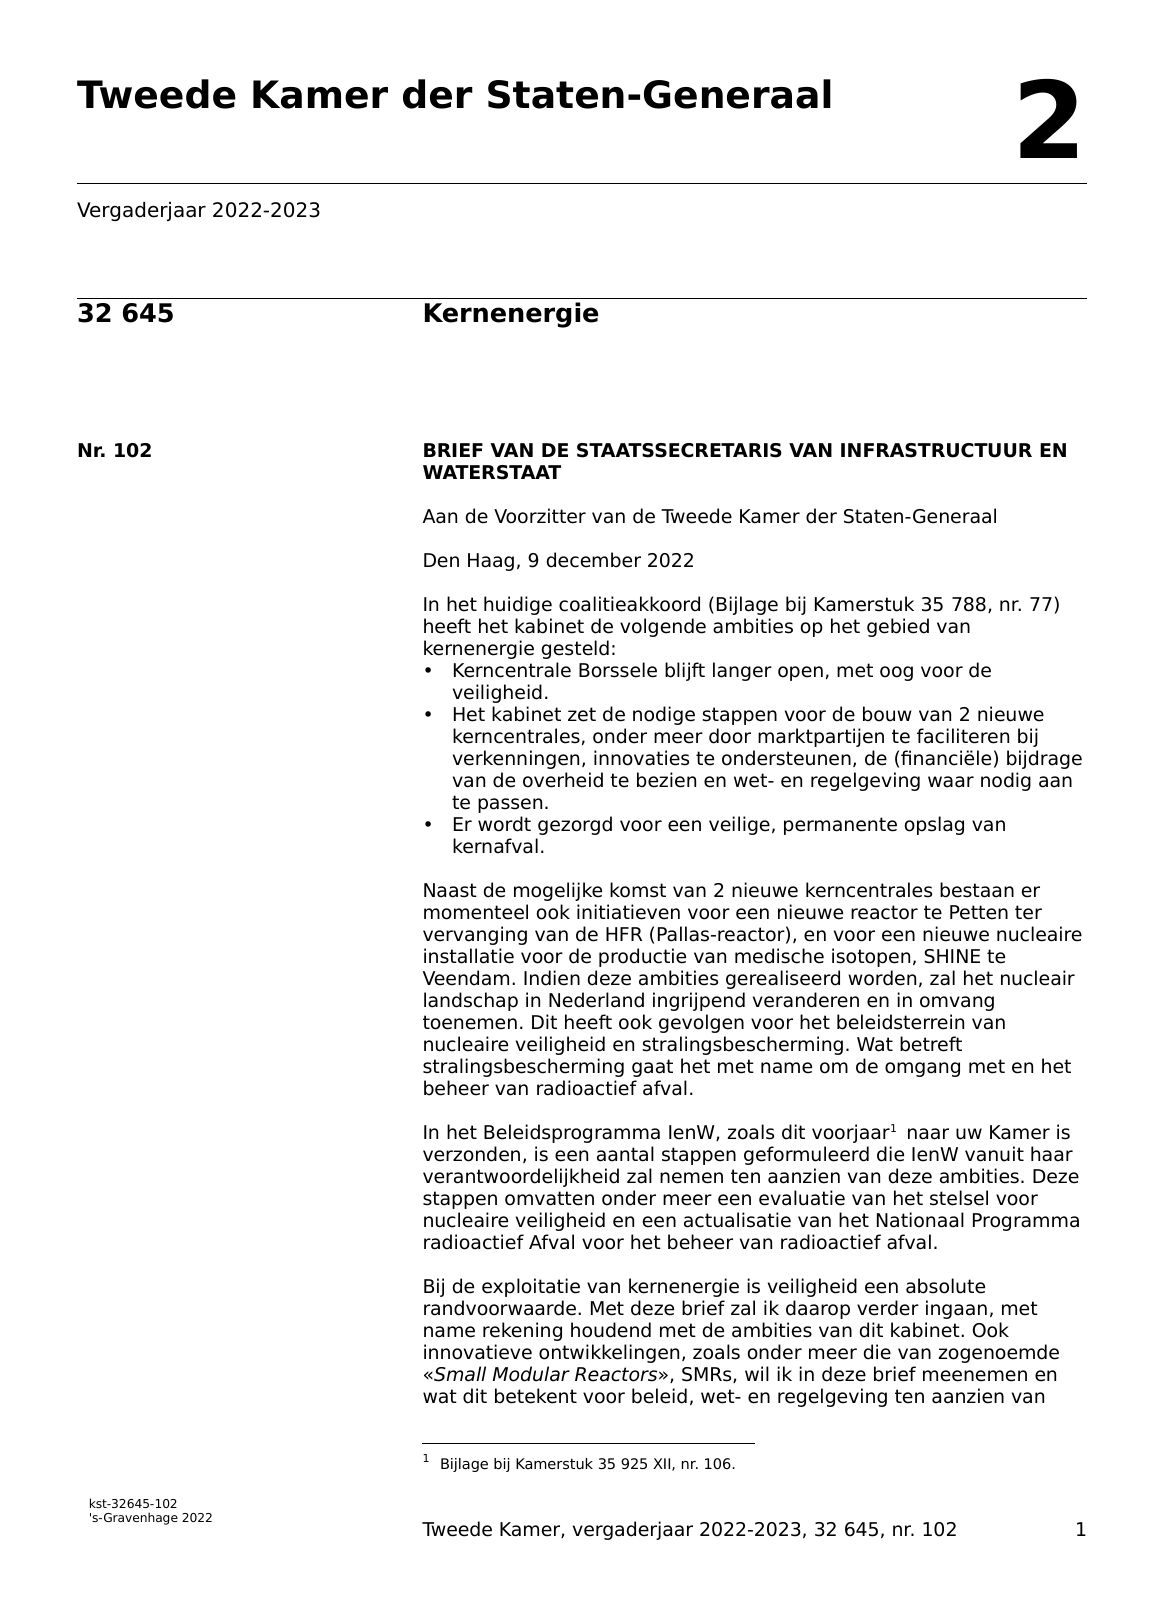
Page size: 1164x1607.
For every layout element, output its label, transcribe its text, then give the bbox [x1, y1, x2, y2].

text • Het kabinet zet de nodige stappen voor de bouw van 2 nieuwe kerncentrales, onder meer door marktpartijen te faciliteren bij verkenningen, innovaties te ondersteunen, de (financiële) bijdrage van de overheid te bezien en wet- en regelgeving waar nodig aan te passen. [422, 704, 1087, 814]
text In het Beleidsprogramma IenW, zoals dit voorjaar naar uw Kamer is verzonden, is een aantal stappen geformuleerd die IenW vanuit haar verantwoordelijkheid zal nemen ten aanzien van deze ambities. Deze stappen omvatten onder meer een evaluatie van het stelsel voor nucleaire veiligheid en een actualisatie van het Nationaal Programma radioactief Afval voor het beheer van radioactief afval. [422, 1122, 1087, 1254]
text kst-32645-102 [88, 1497, 323, 1511]
text • Er wordt gezorgd voor een veilige, permanente opslag van kernafval. [422, 814, 1087, 858]
subtitle 32 645 Kernenergie [77, 299, 1087, 329]
table_cell Vergaderjaar 2022-2023 [77, 184, 1087, 298]
table_header Tweede Kamer der Staten-Generaal [77, 59, 886, 183]
text In het huidige coalitieakkoord (Bijlage bij Kamerstuk 35 788, nr. 77) heeft het kabinet de volgende ambities op het gebied van kernenergie gesteld: [422, 594, 1087, 660]
text Den Haag, 9 december 2022 [422, 550, 1087, 572]
text • Kerncentrale Borssele blijft langer open, met oog voor de veiligheid. [422, 660, 1087, 704]
text 's-Gravenhage 2022 [88, 1511, 323, 1525]
text Bijlage bij Kamerstuk 35 925 XII, nr. 106. [422, 1452, 1087, 1474]
text Bij de exploitatie van kernenergie is veiligheid een absolute randvoorwaarde. Met deze brief zal ik daarop verder ingaan, met name rekening houdend met de ambities van dit kabinet. Ook innovatieve ontwikkelingen, zoals onder meer die van zogenoemde «Small Modular Reactors», SMRs, wil ik in deze brief meenemen en wat dit betekent voor beleid, wet- en regelgeving ten aanzien van [422, 1276, 1087, 1408]
text Aan de Voorzitter van de Tweede Kamer der Staten-Generaal [422, 506, 1087, 528]
subtitle Nr. 102 BRIEF VAN DE STAATSSECRETARIS VAN INFRASTRUCTUUR EN WATERSTAAT [77, 440, 1087, 484]
text Naast de mogelijke komst van 2 nieuwe kerncentrales bestaan er momenteel ook initiatieven voor een nieuwe reactor te Petten ter vervanging van de HFR (Pallas-reactor), en voor een nieuwe nucleaire installatie voor de productie van medische isotopen, SHINE te Veendam. Indien deze ambities gerealiseerd worden, zal het nucleair landschap in Nederland ingrijpend veranderen en in omvang toenemen. Dit heeft ook gevolgen voor het beleidsterrein van nucleaire veiligheid en stralingsbescherming. Wat betreft stralingsbescherming gaat het met name om de omgang met en het beheer van radioactief afval. [422, 880, 1087, 1100]
table_header 2 [886, 59, 1087, 183]
